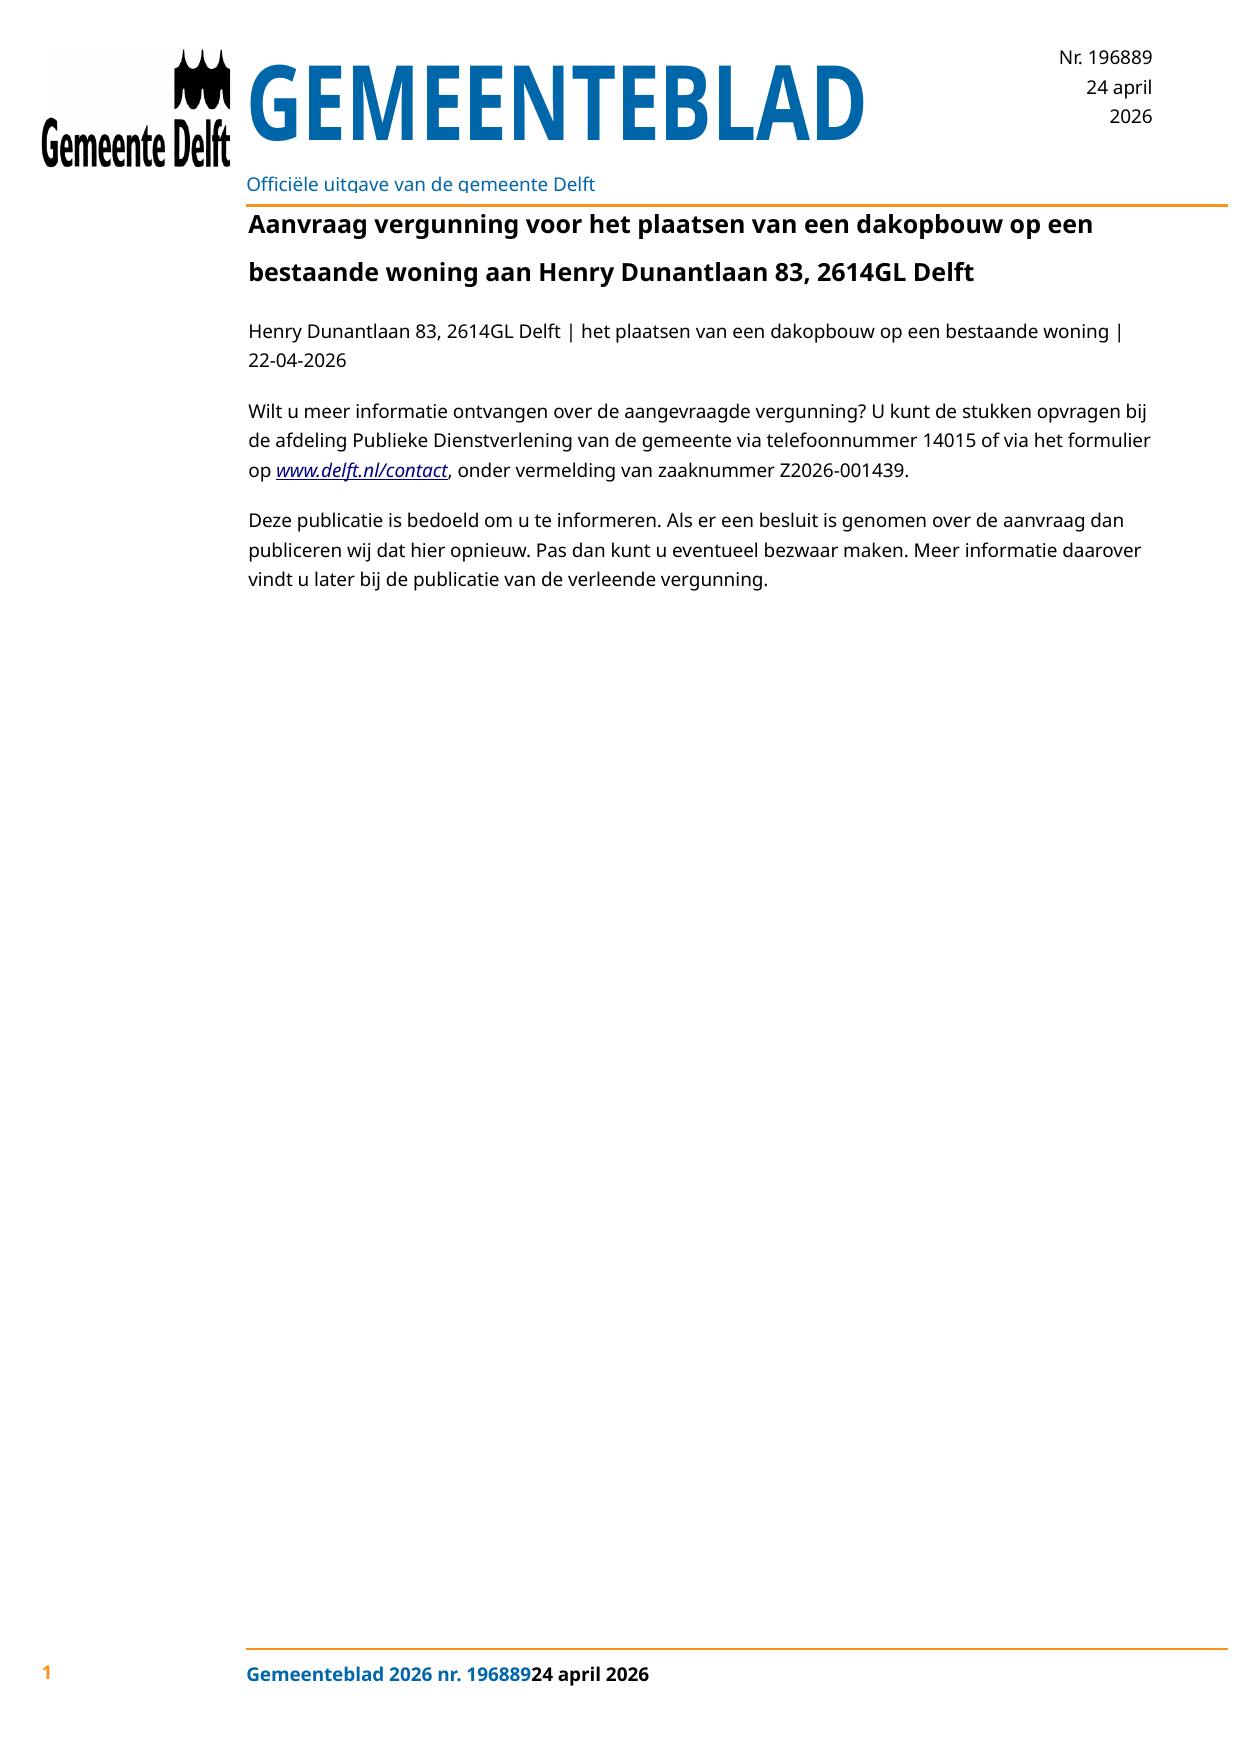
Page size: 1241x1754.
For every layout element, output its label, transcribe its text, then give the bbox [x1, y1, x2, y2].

text Aanvraag vergunning voor het plaatsen van een dakopbouw op een bestaande woning aan Henry Dunantlaan 83, 2614GL Delft [248, 207, 1152, 288]
text Henry Dunantlaan 83, 2614GL Delft | het plaatsen van een dakopbouw op een bestaande woning | 22-04-2026 [248, 318, 1152, 373]
text Deze publicatie is bedoeld om u te informeren. Als er een besluit is genomen over de aanvraag dan publiceren wij dat hier opnieuw. Pas dan kunt u eventueel bezwaar maken. Meer informatie daarover vindt u later bij de publicatie van de verleende vergunning. [248, 507, 1152, 592]
text Wilt u meer informatie ontvangen over de aangevraagde vergunning? U kunt de stukken opvragen bij de afdeling Publieke Dienstverlening van de gemeente via telefoonnummer 14015 of via het formulier op www.delft.nl/contact, onder vermelding van zaaknummer Z2026-001439. [248, 398, 1152, 483]
picture [41, 47, 231, 172]
